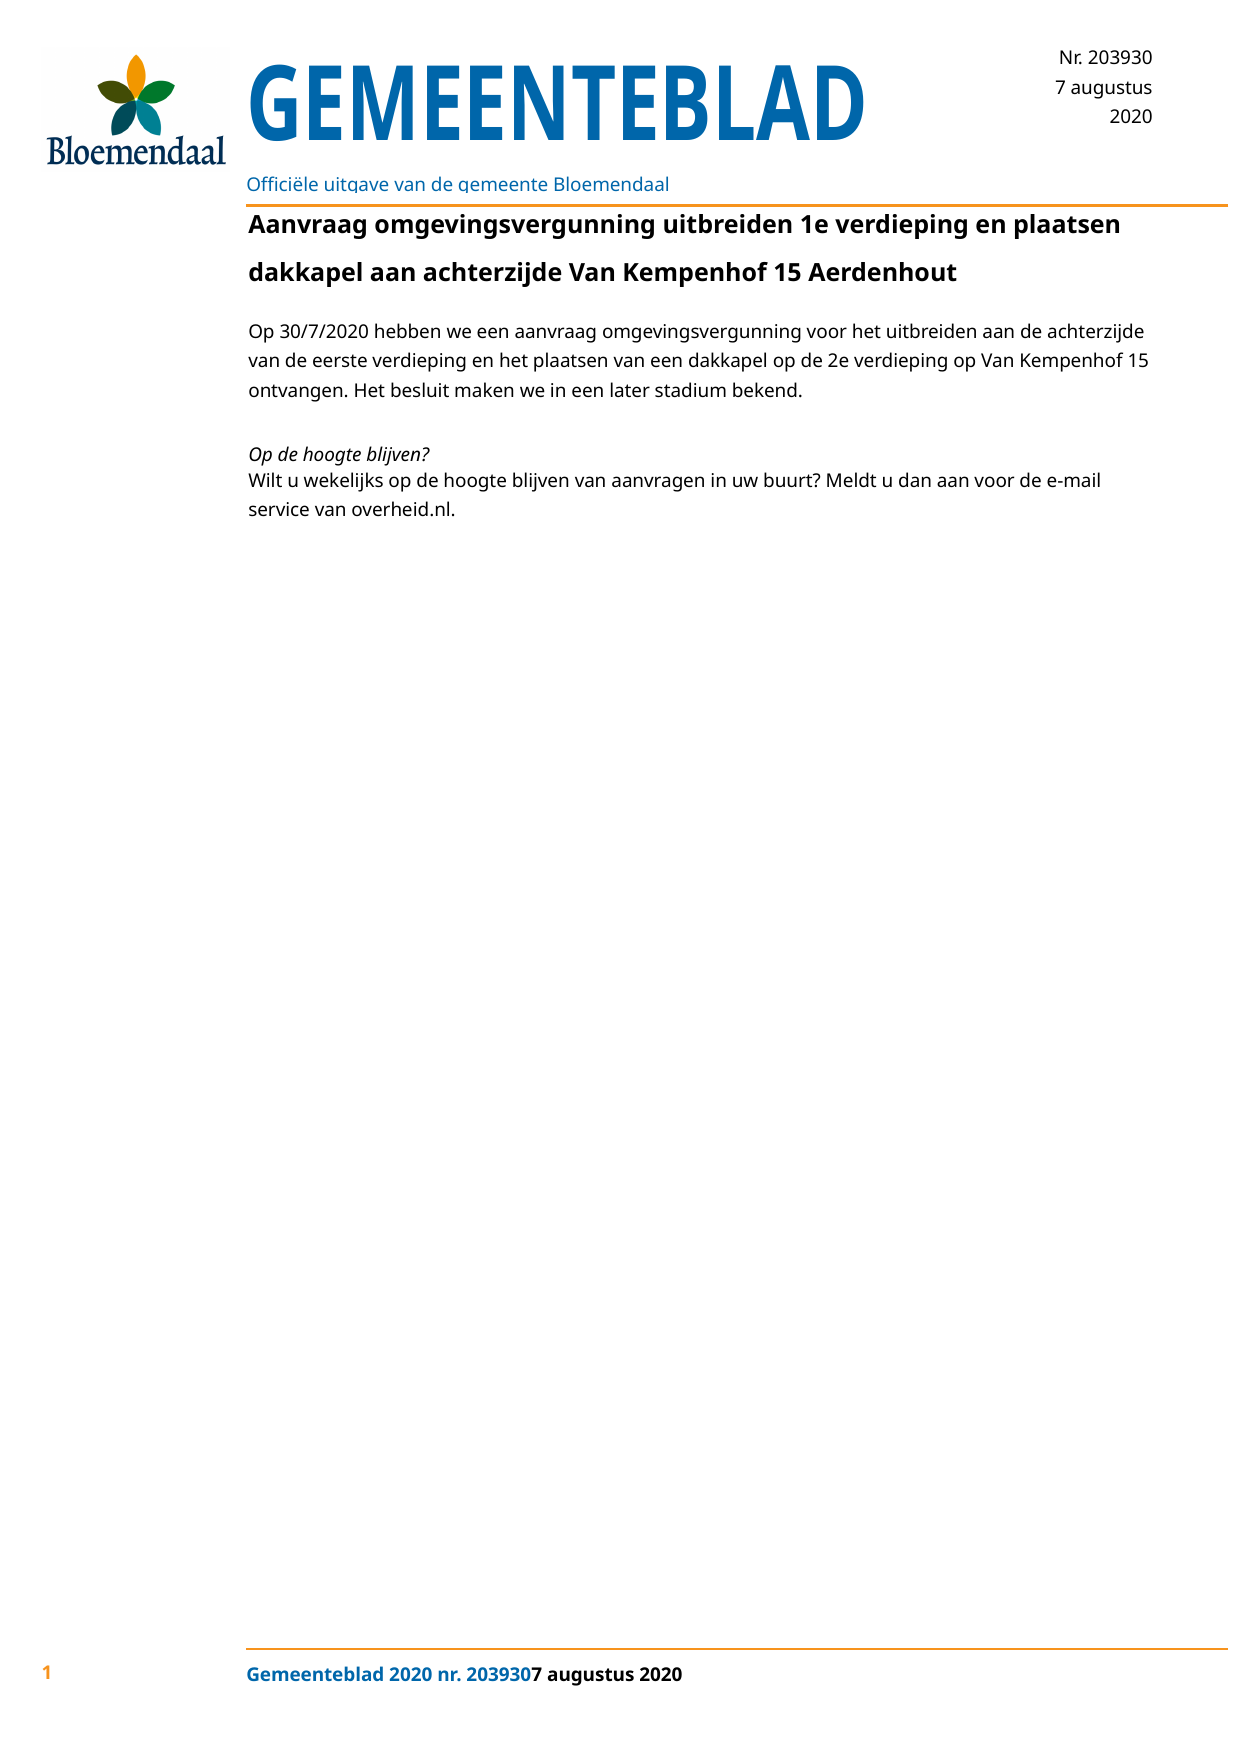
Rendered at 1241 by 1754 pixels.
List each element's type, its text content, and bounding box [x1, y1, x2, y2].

text Op de hoogte blijven? [248, 441, 1152, 467]
text Wilt u wekelijks op de hoogte blijven van aanvragen in uw buurt? Meldt u dan aan voor de e-mail service van overheid.nl. [248, 467, 1152, 522]
picture [41, 47, 231, 172]
text Aanvraag omgevingsvergunning uitbreiden 1e verdieping en plaatsen dakkapel aan achterzijde Van Kempenhof 15 Aerdenhout [248, 207, 1152, 288]
text Op 30/7/2020 hebben we een aanvraag omgevingsvergunning voor het uitbreiden aan de achterzijde van de eerste verdieping en het plaatsen van een dakkapel op de 2e verdieping op Van Kempenhof 15 ontvangen. Het besluit maken we in een later stadium bekend. [248, 318, 1152, 403]
